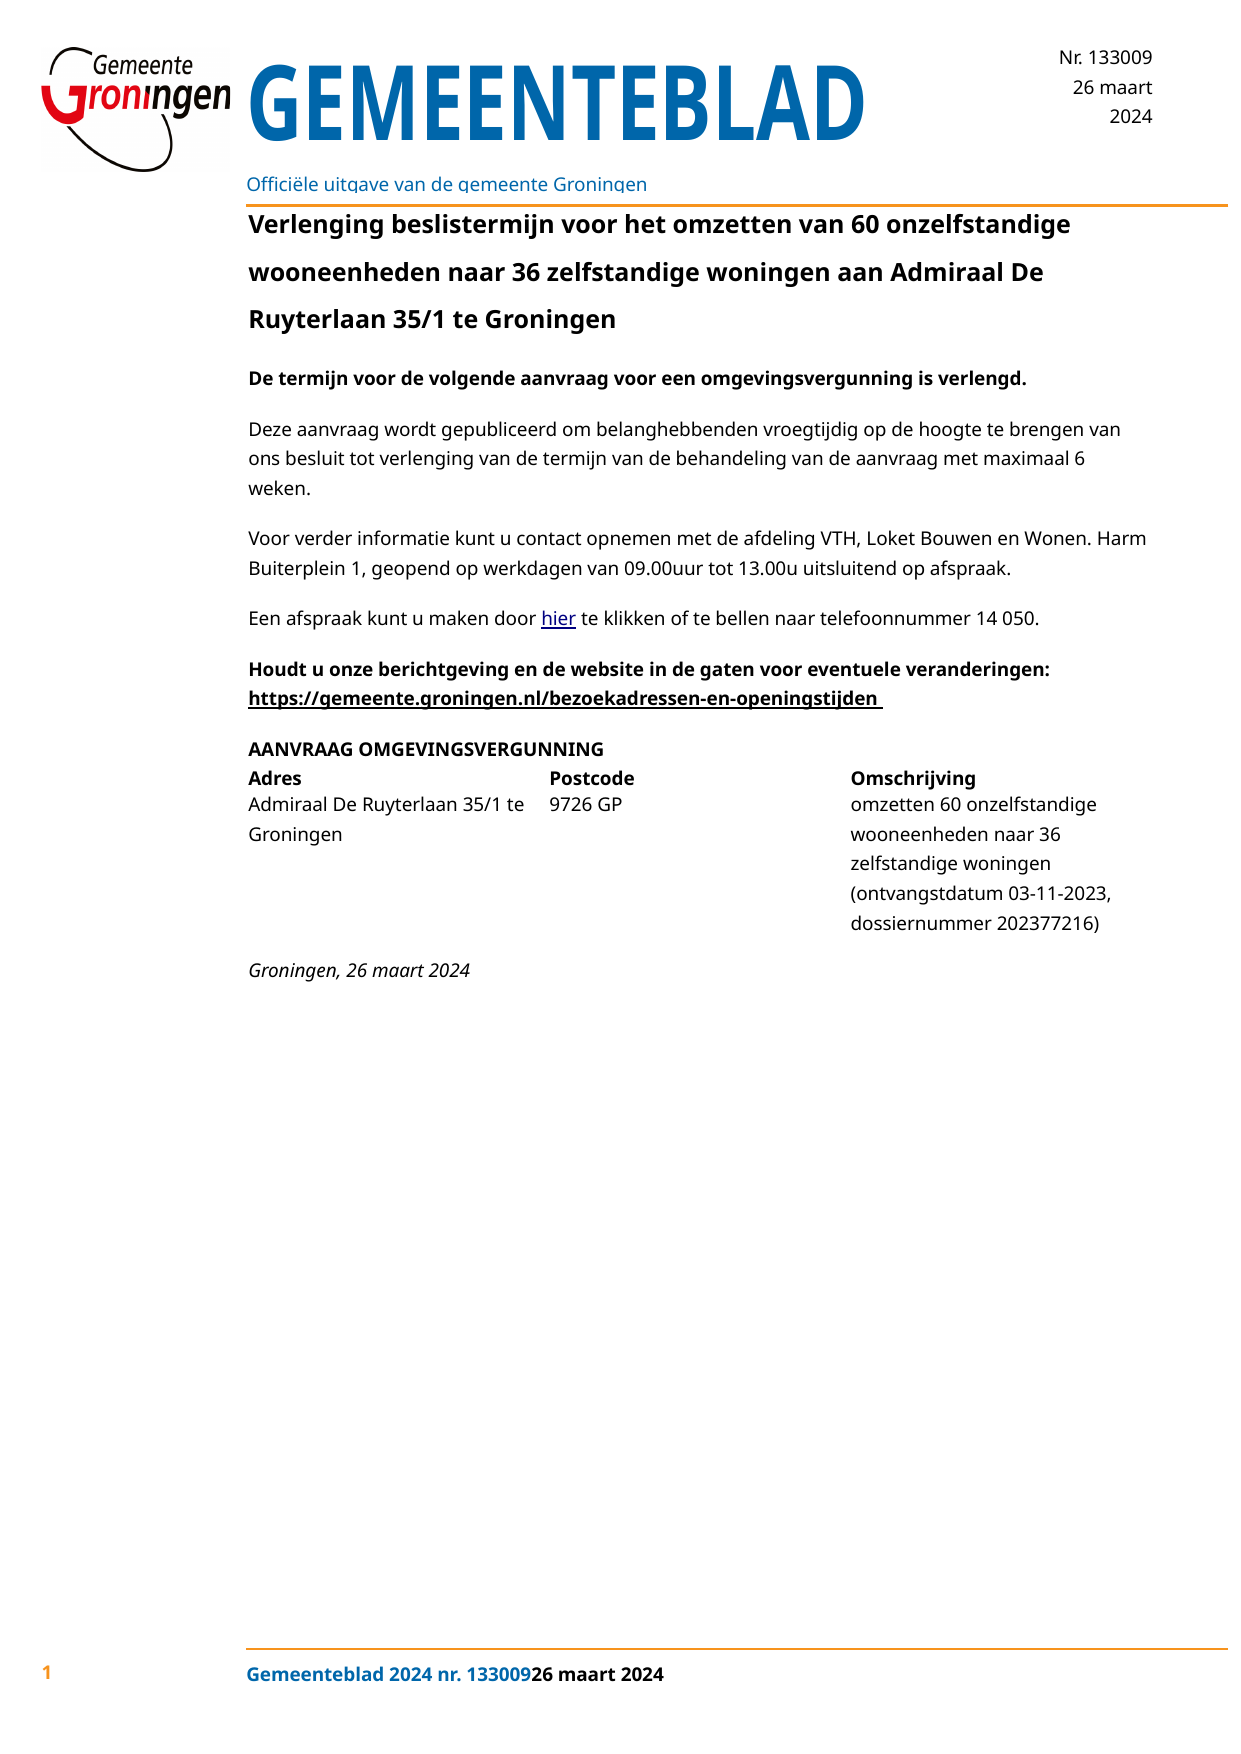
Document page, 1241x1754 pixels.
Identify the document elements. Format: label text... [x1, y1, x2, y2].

table_cell Admiraal De Ruyterlaan 35/1 te Groningen [248, 791, 549, 935]
table_cell omzetten 60 onzelfstandige wooneenheden naar 36 zelfstandige woningen (ontvangstdatum 03-11-2023, dossiernummer 202377216) [850, 791, 1152, 935]
text Een afspraak kunt u maken door hier te klikken of te bellen naar telefoonnummer 14 050. [248, 606, 1152, 631]
table_header Omschrijving [850, 766, 1152, 791]
table_cell 9726 GP [549, 791, 850, 935]
text Deze aanvraag wordt gepubliceerd om belanghebbenden vroegtijdig op de hoogte te brengen van ons besluit tot verlenging van de termijn van de behandeling van de aanvraag met maximaal 6 weken. [248, 416, 1152, 501]
table_header Postcode [549, 766, 850, 791]
picture [41, 47, 231, 172]
text Verlenging beslistermijn voor het omzetten van 60 onzelfstandige wooneenheden naar 36 zelfstandige woningen aan Admiraal De Ruyterlaan 35/1 te Groningen [248, 207, 1152, 336]
text De termijn voor de volgende aanvraag voor een omgevingsvergunning is verlengd. [248, 366, 1152, 391]
text Voor verder informatie kunt u contact opnemen met de afdeling VTH, Loket Bouwen en Wonen. Harm Buiterplein 1, geopend op werkdagen van 09.00uur tot 13.00u uitsluitend op afspraak. [248, 526, 1152, 581]
text AANVRAAG OMGEVINGSVERGUNNING [248, 736, 1152, 762]
text Houdt u onze berichtgeving en de website in de gaten voor eventuele veranderingen: https://gemeente.groningen.nl/bezoekadressen-en-openingstijden [248, 656, 1152, 711]
text Groningen, 26 maart 2024 [248, 957, 1152, 983]
table_header Adres [248, 766, 549, 791]
